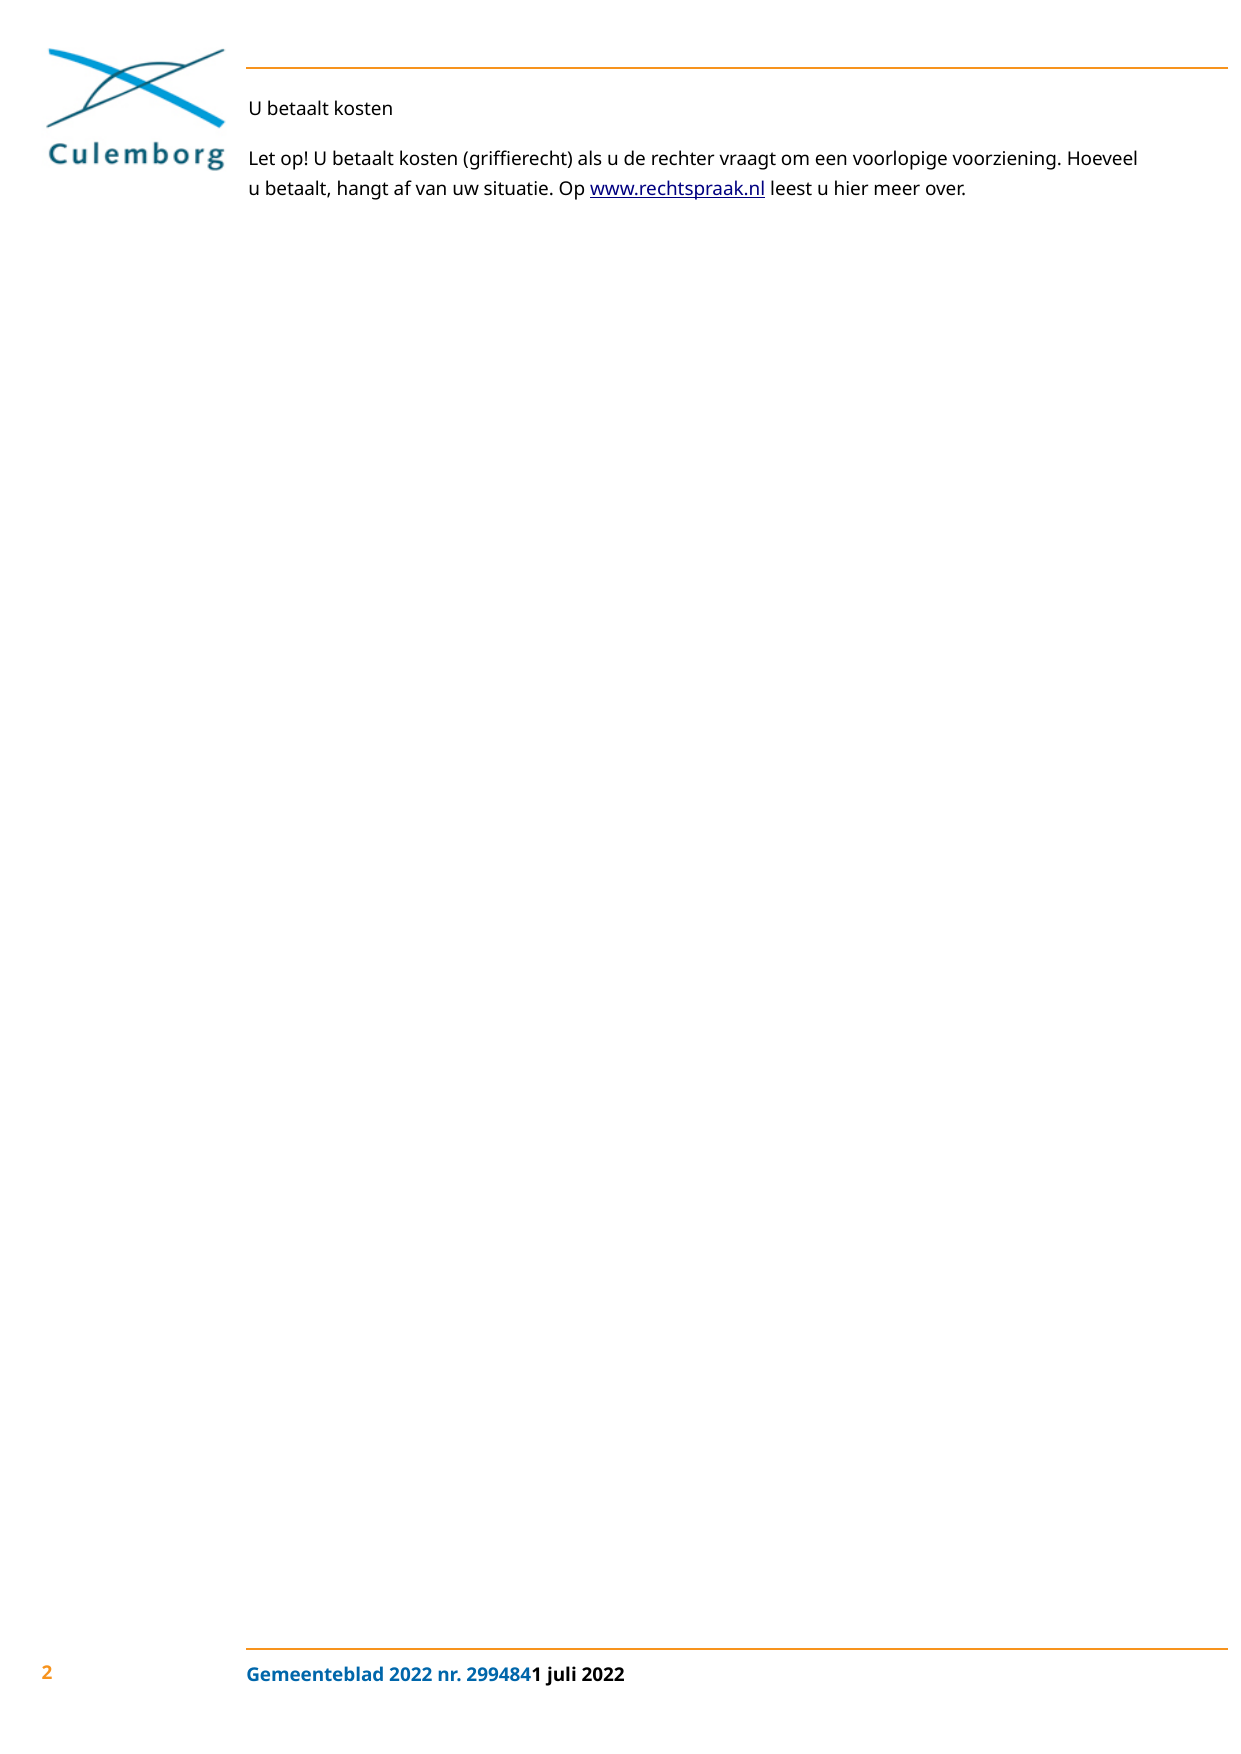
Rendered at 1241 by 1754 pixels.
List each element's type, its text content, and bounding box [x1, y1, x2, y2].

text U betaalt kosten [248, 95, 1152, 121]
picture [41, 47, 231, 172]
text Let op! U betaalt kosten (griffierecht) als u de rechter vraagt om een voorlopige voorziening. Hoeveel u betaalt, hangt af van uw situatie. Op www.rechtspraak.nl leest u hier meer over. [248, 145, 1152, 201]
